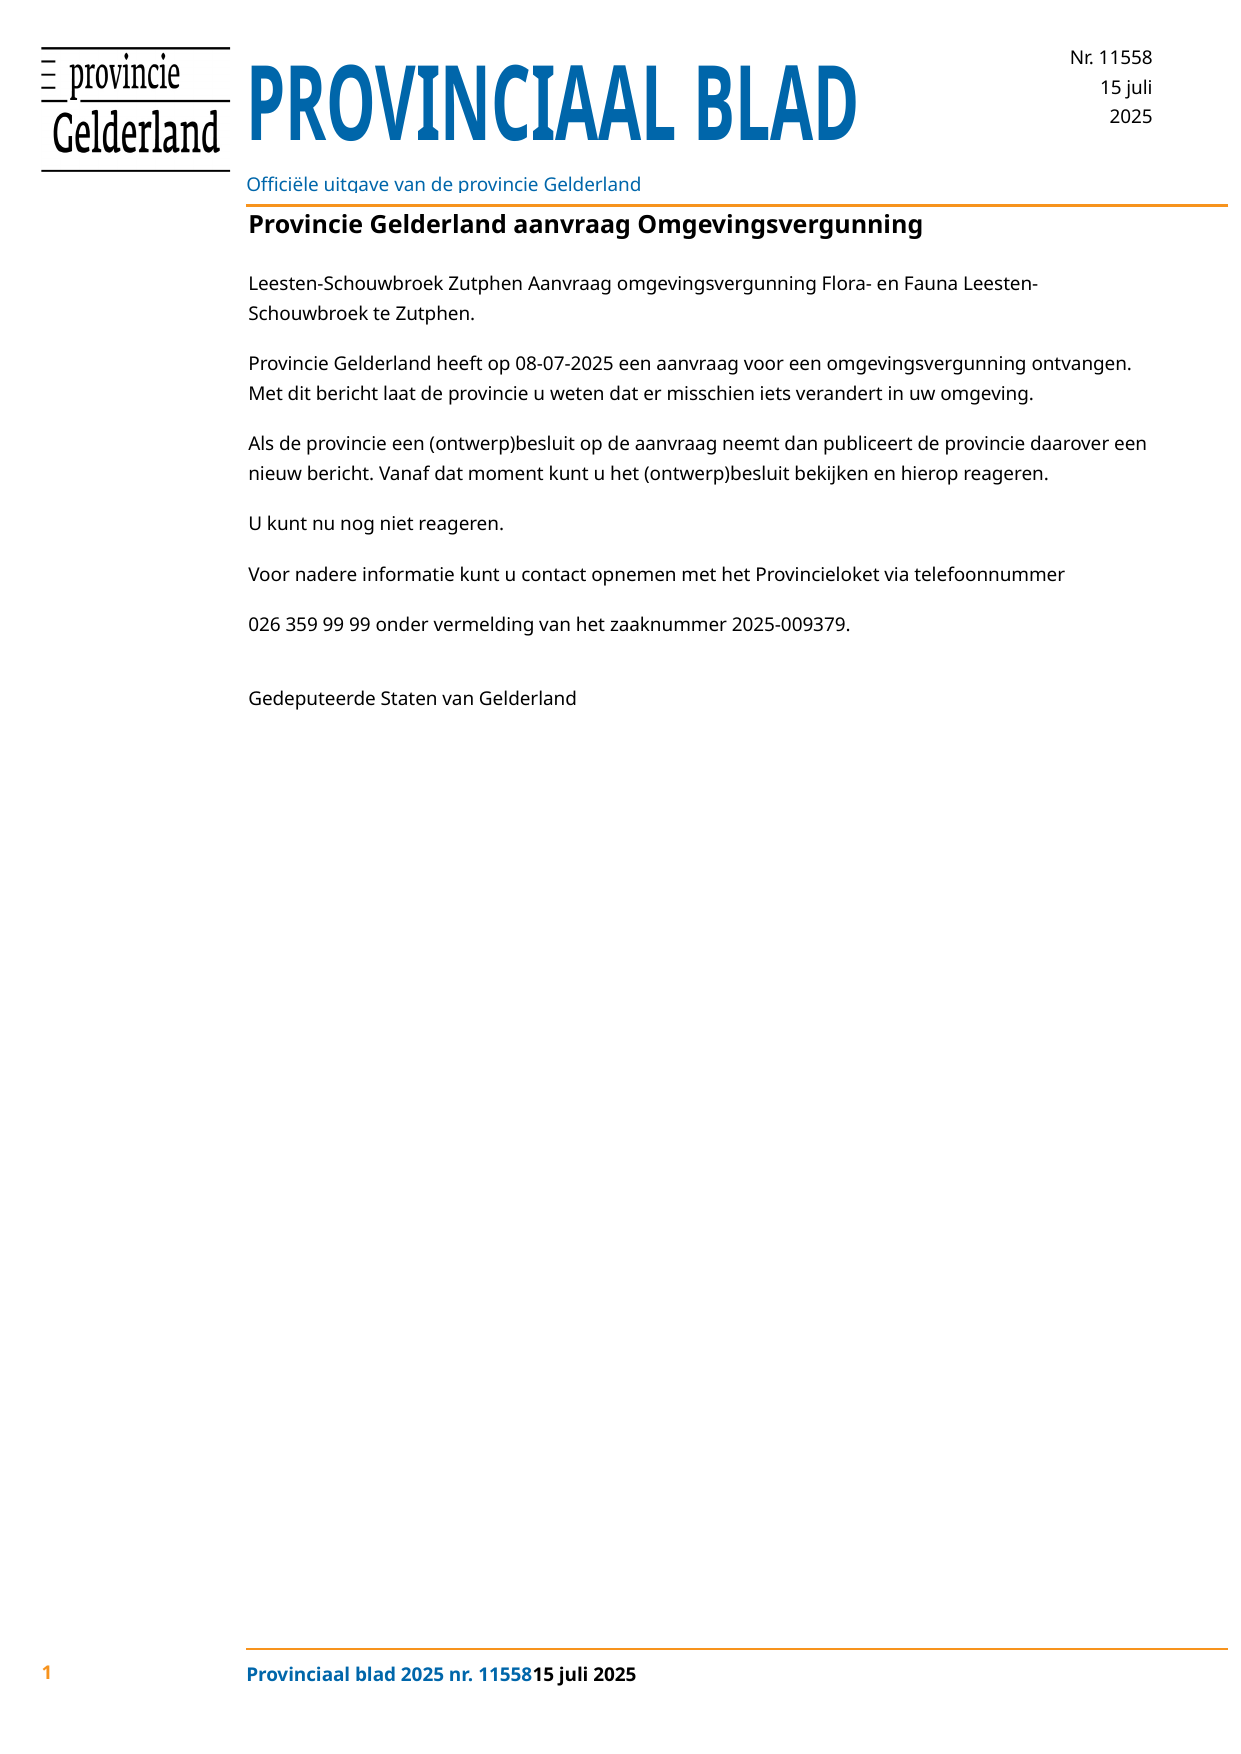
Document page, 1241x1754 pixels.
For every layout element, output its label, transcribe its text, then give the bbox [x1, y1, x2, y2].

text U kunt nu nog niet reageren. [248, 510, 1152, 536]
picture [41, 47, 231, 172]
text Provincie Gelderland heeft op 08-07-2025 een aanvraag voor een omgevingsvergunning ontvangen. Met dit bericht laat de provincie u weten dat er misschien iets verandert in uw omgeving. [248, 350, 1152, 406]
text Voor nadere informatie kunt u contact opnemen met het Provincieloket via telefoonnummer [248, 561, 1152, 586]
text Gedeputeerde Staten van Gelderland [248, 685, 1152, 710]
text 026 359 99 99 onder vermelding van het zaaknummer 2025-009379. [248, 611, 1152, 637]
text Als de provincie een (ontwerp)besluit op de aanvraag neemt dan publiceert de provincie daarover een nieuw bericht. Vanaf dat moment kunt u het (ontwerp)besluit bekijken en hierop reageren. [248, 430, 1152, 486]
text Provincie Gelderland aanvraag Omgevingsvergunning [248, 207, 1152, 241]
text Leesten-Schouwbroek Zutphen Aanvraag omgevingsvergunning Flora- en Fauna Leesten-Schouwbroek te Zutphen. [248, 270, 1152, 326]
